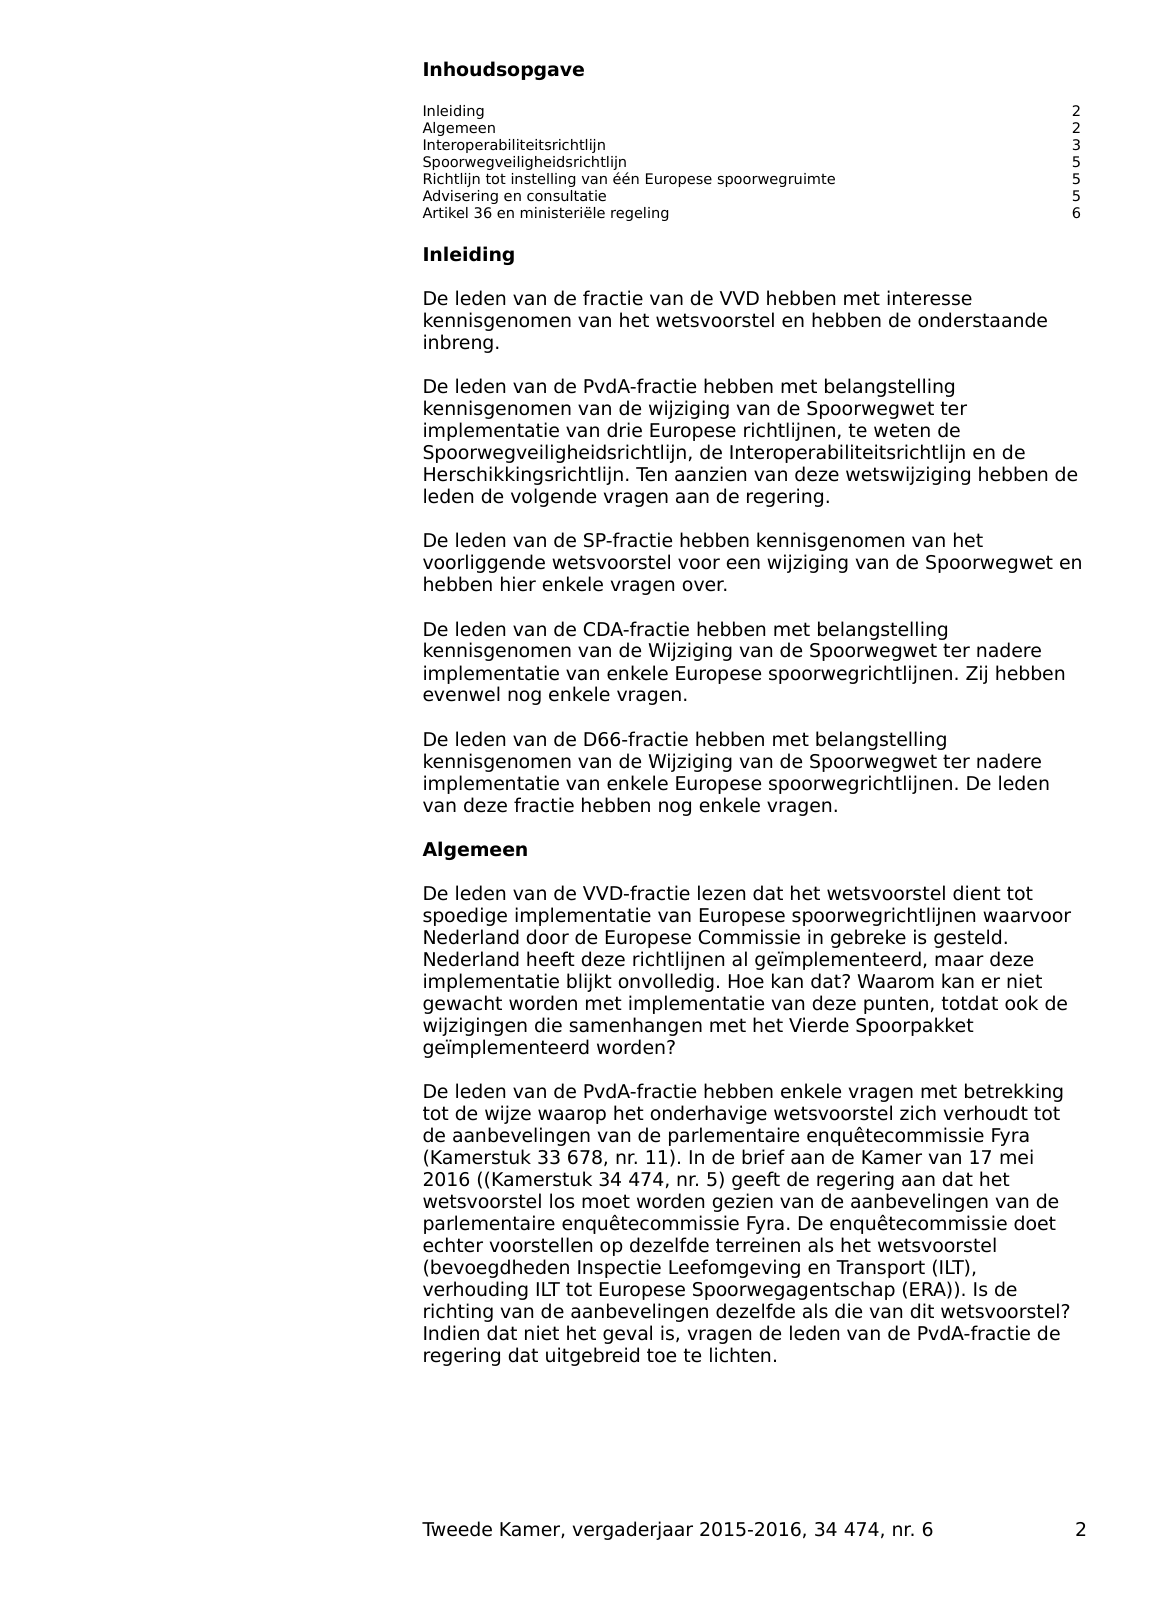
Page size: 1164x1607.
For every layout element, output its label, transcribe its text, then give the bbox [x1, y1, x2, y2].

text De leden van de fractie van de VVD hebben met interesse kennisgenomen van het wetsvoorstel en hebben de onderstaande inbreng. [422, 288, 1087, 354]
table_cell Algemeen [422, 120, 1028, 137]
table_header Inleiding [422, 103, 1028, 120]
table_cell 2 [1028, 120, 1087, 137]
table_cell 6 [1028, 205, 1087, 222]
text De leden van de PvdA-fractie hebben enkele vragen met betrekking tot de wijze waarop het onderhavige wetsvoorstel zich verhoudt tot de aanbevelingen van de parlementaire enquêtecommissie Fyra (Kamerstuk 33 678, nr. 11). In de brief aan de Kamer van 17 mei 2016 ((Kamerstuk 34 474, nr. 5) geeft de regering aan dat het wetsvoorstel los moet worden gezien van de aanbevelingen van de parlementaire enquêtecommissie Fyra. De enquêtecommissie doet echter voorstellen op dezelfde terreinen als het wetsvoorstel (bevoegdheden Inspectie Leefomgeving en Transport (ILT), verhouding ILT tot Europese Spoorwegagentschap (ERA)). Is de richting van de aanbevelingen dezelfde als die van dit wetsvoorstel? Indien dat niet het geval is, vragen de leden van de PvdA-fractie de regering dat uitgebreid toe te lichten. [422, 1081, 1087, 1367]
subtitle Inleiding [422, 244, 1087, 266]
table_cell 5 [1028, 154, 1087, 171]
table_cell Spoorwegveiligheidsrichtlijn [422, 154, 1028, 171]
table_cell 5 [1028, 188, 1087, 205]
table_cell 5 [1028, 171, 1087, 188]
text De leden van de PvdA-fractie hebben met belangstelling kennisgenomen van de wijziging van de Spoorwegwet ter implementatie van drie Europese richtlijnen, te weten de Spoorwegveiligheidsrichtlijn, de Interoperabiliteitsrichtlijn en de Herschikkingsrichtlijn. Ten aanzien van deze wetswijziging hebben de leden de volgende vragen aan de regering. [422, 376, 1087, 508]
table_header 2 [1028, 103, 1087, 120]
table_cell 3 [1028, 137, 1087, 154]
text De leden van de VVD-fractie lezen dat het wetsvoorstel dient tot spoedige implementatie van Europese spoorwegrichtlijnen waarvoor Nederland door de Europese Commissie in gebreke is gesteld. Nederland heeft deze richtlijnen al geïmplementeerd, maar deze implementatie blijkt onvolledig. Hoe kan dat? Waarom kan er niet gewacht worden met implementatie van deze punten, totdat ook de wijzigingen die samenhangen met het Vierde Spoorpakket geïmplementeerd worden? [422, 883, 1087, 1059]
subtitle Algemeen [422, 839, 1087, 861]
table_cell Artikel 36 en ministeriële regeling [422, 205, 1028, 222]
table_cell Advisering en consultatie [422, 188, 1028, 205]
text De leden van de D66-fractie hebben met belangstelling kennisgenomen van de Wijziging van de Spoorwegwet ter nadere implementatie van enkele Europese spoorwegrichtlijnen. De leden van deze fractie hebben nog enkele vragen. [422, 728, 1087, 816]
text De leden van de CDA-fractie hebben met belangstelling kennisgenomen van de Wijziging van de Spoorwegwet ter nadere implementatie van enkele Europese spoorwegrichtlijnen. Zij hebben evenwel nog enkele vragen. [422, 618, 1087, 706]
subtitle Inhoudsopgave [422, 59, 1087, 81]
table_cell Richtlijn tot instelling van één Europese spoorwegruimte [422, 171, 1028, 188]
table_cell Interoperabiliteitsrichtlijn [422, 137, 1028, 154]
text De leden van de SP-fractie hebben kennisgenomen van het voorliggende wetsvoorstel voor een wijziging van de Spoorwegwet en hebben hier enkele vragen over. [422, 530, 1087, 596]
